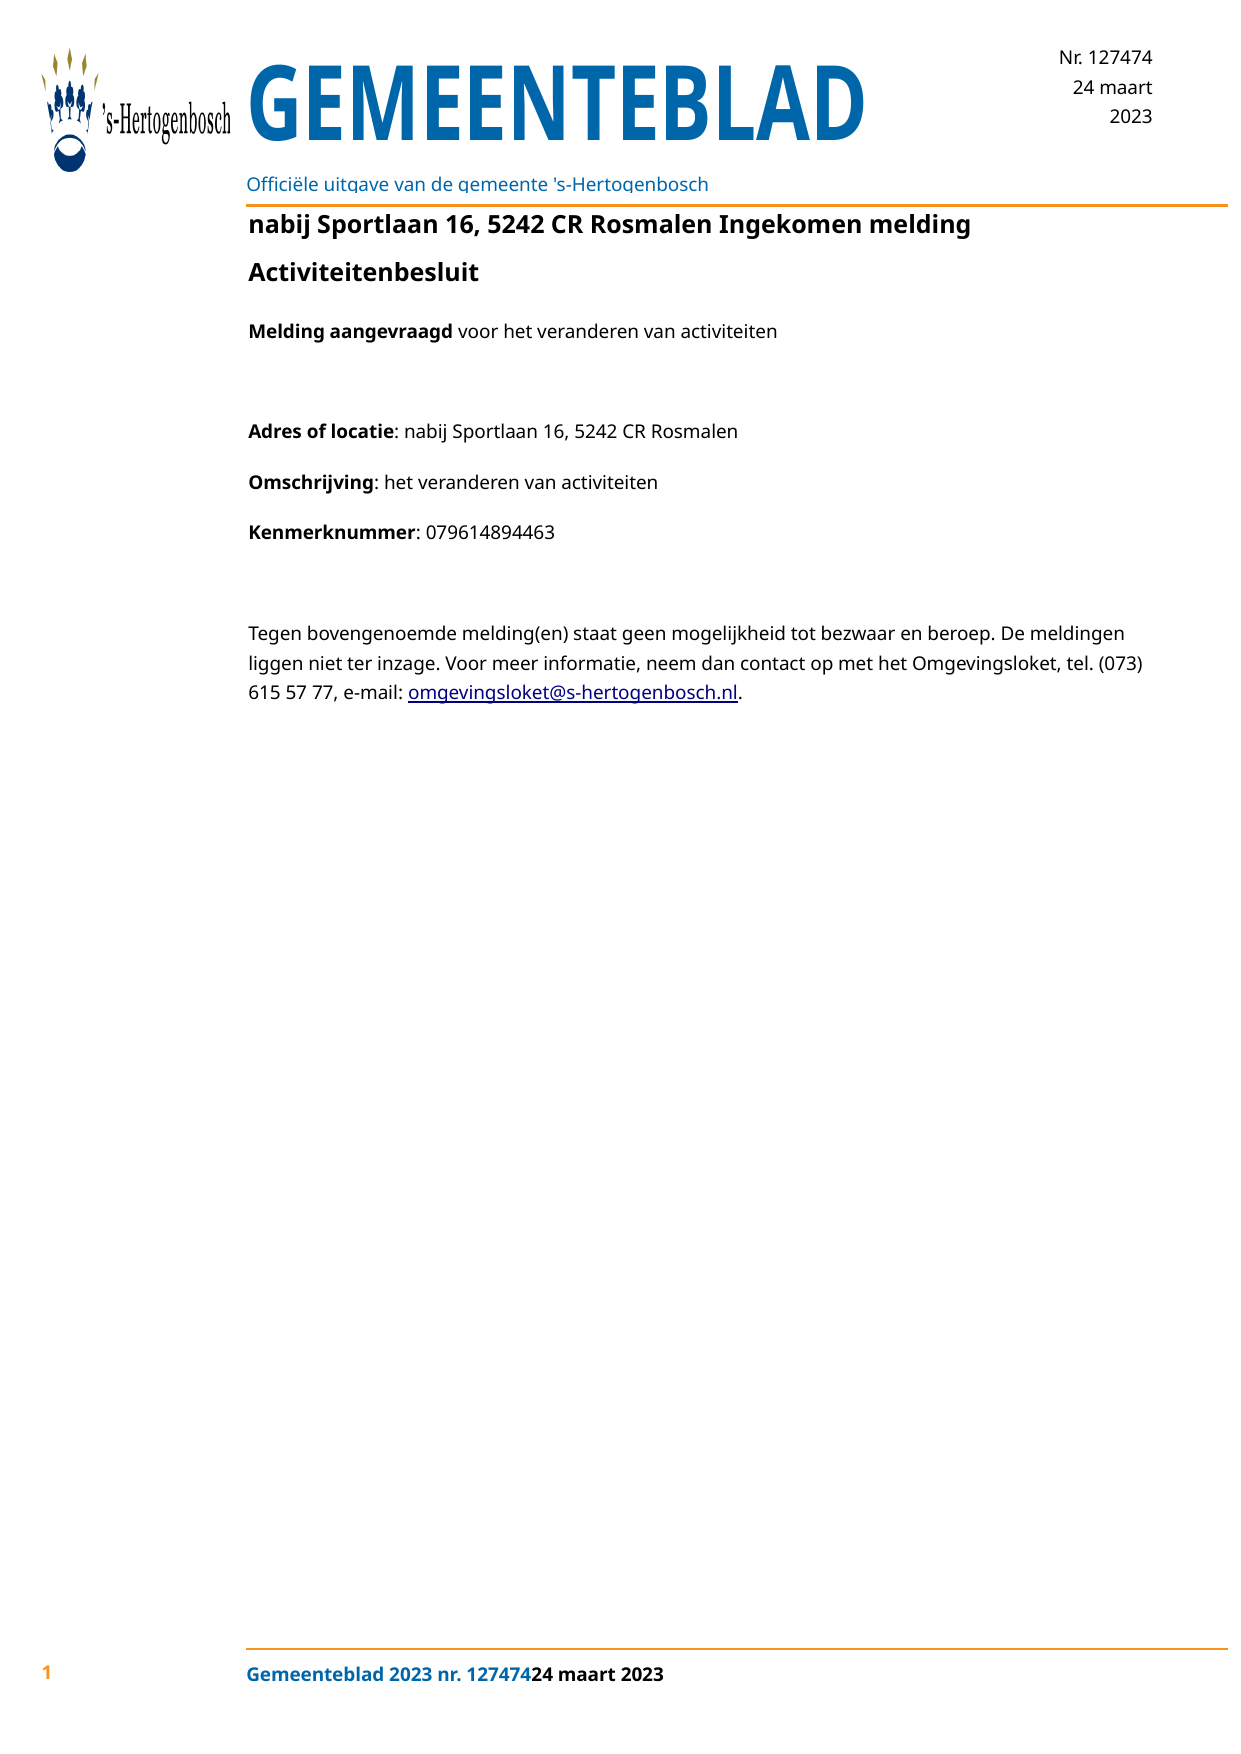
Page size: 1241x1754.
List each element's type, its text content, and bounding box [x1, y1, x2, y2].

text nabij Sportlaan 16, 5242 CR Rosmalen Ingekomen melding Activiteitenbesluit [248, 207, 1152, 288]
text Tegen bovengenoemde melding(en) staat geen mogelijkheid tot bezwaar en beroep. De meldingen liggen niet ter inzage. Voor meer informatie, neem dan contact op met het Omgevingsloket, tel. (073) 615 57 77, e-mail: omgevingsloket@s-hertogenbosch.nl. [248, 620, 1152, 705]
text Adres of locatie: nabij Sportlaan 16, 5242 CR Rosmalen [248, 419, 1152, 444]
text Kenmerknummer: 079614894463 [248, 519, 1152, 545]
text Melding aangevraagd voor het veranderen van activiteiten [248, 318, 1152, 344]
text Omschrijving: het veranderen van activiteiten [248, 469, 1152, 495]
picture [41, 47, 231, 172]
